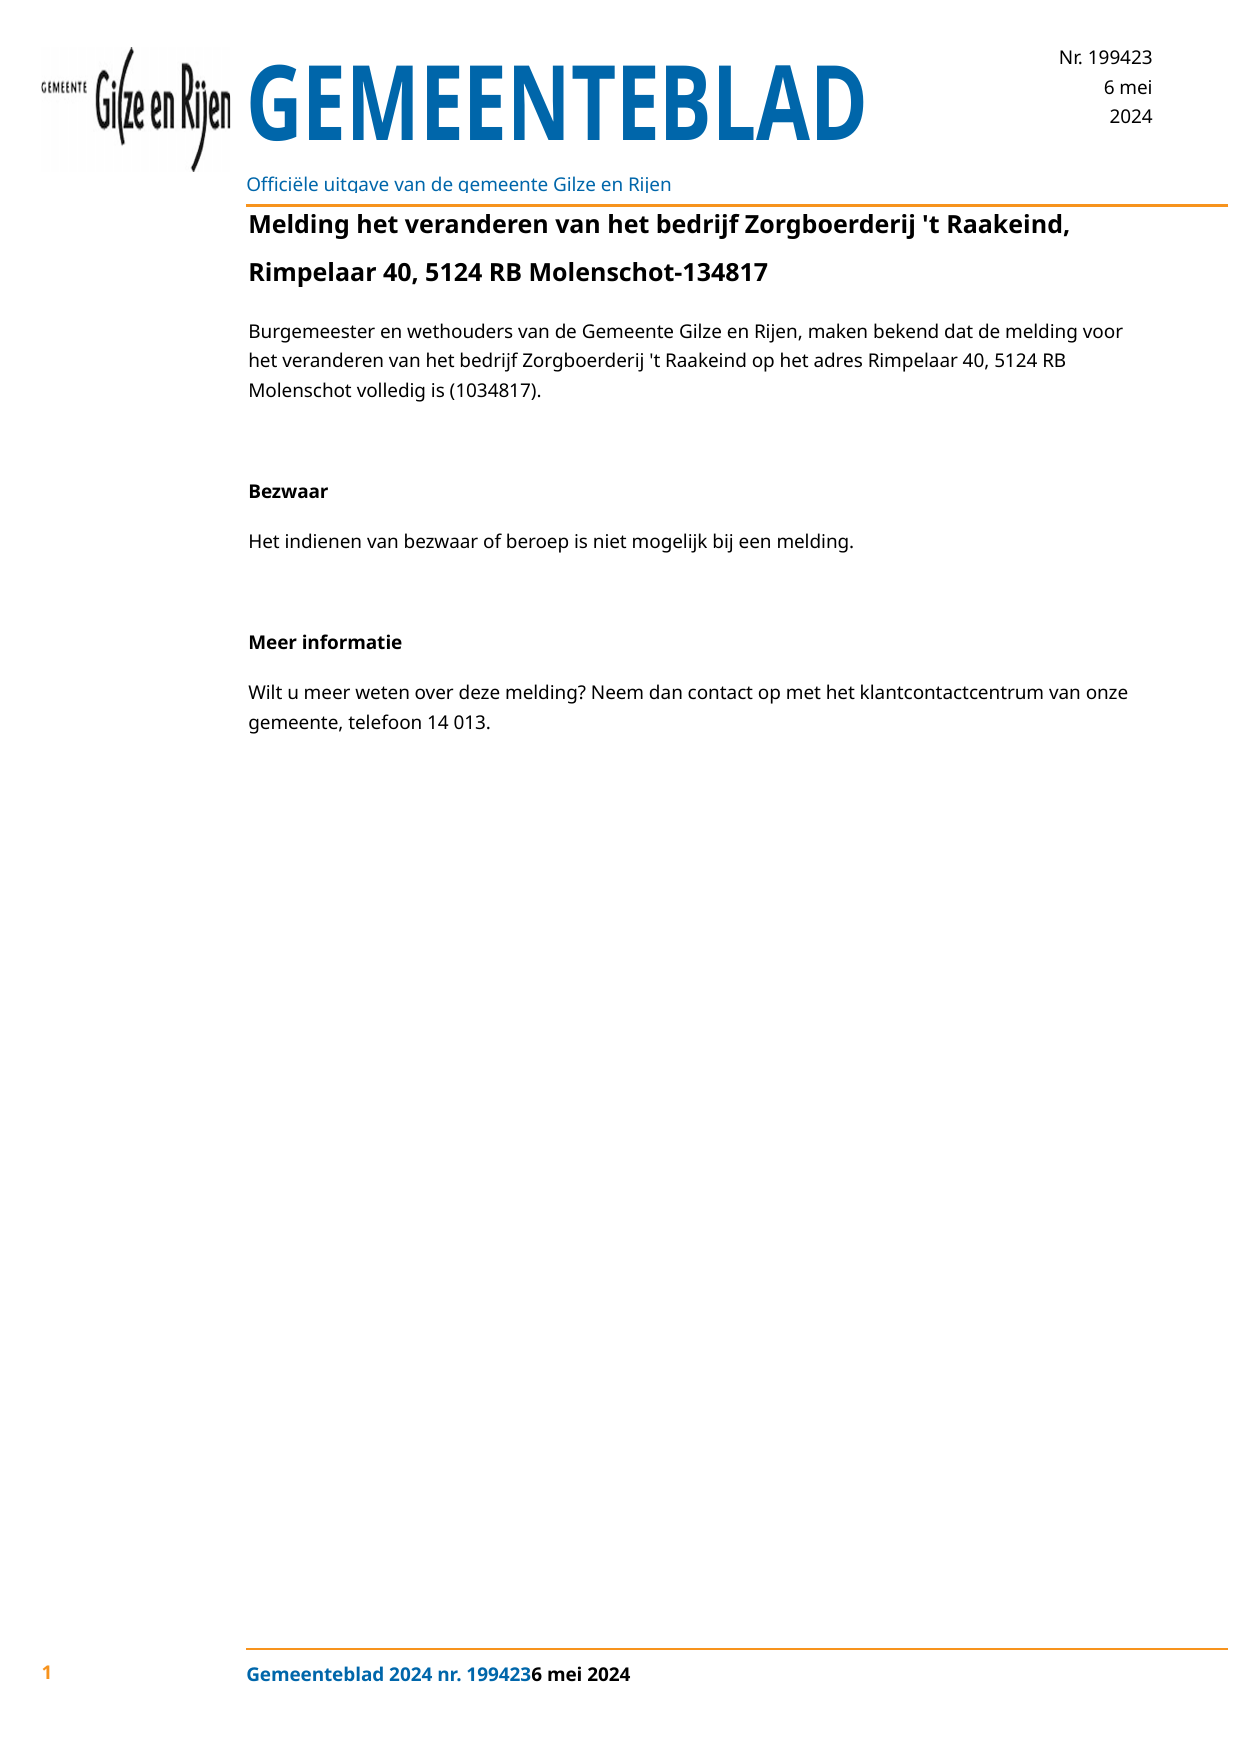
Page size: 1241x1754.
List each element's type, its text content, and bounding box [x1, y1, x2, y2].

text Bezwaar [248, 478, 1152, 504]
text Burgemeester en wethouders van de Gemeente Gilze en Rijen, maken bekend dat de melding voor het veranderen van het bedrijf Zorgboerderij 't Raakeind op het adres Rimpelaar 40, 5124 RB Molenschot volledig is (1034817). [248, 318, 1152, 403]
text Melding het veranderen van het bedrijf Zorgboerderij 't Raakeind, Rimpelaar 40, 5124 RB Molenschot-134817 [248, 207, 1152, 288]
text Meer informatie [248, 629, 1152, 655]
text Wilt u meer weten over deze melding? Neem dan contact op met het klantcontactcentrum van onze gemeente, telefoon 14 013. [248, 679, 1152, 735]
text Het indienen van bezwaar of beroep is niet mogelijk bij een melding. [248, 528, 1152, 554]
picture [41, 47, 231, 172]
